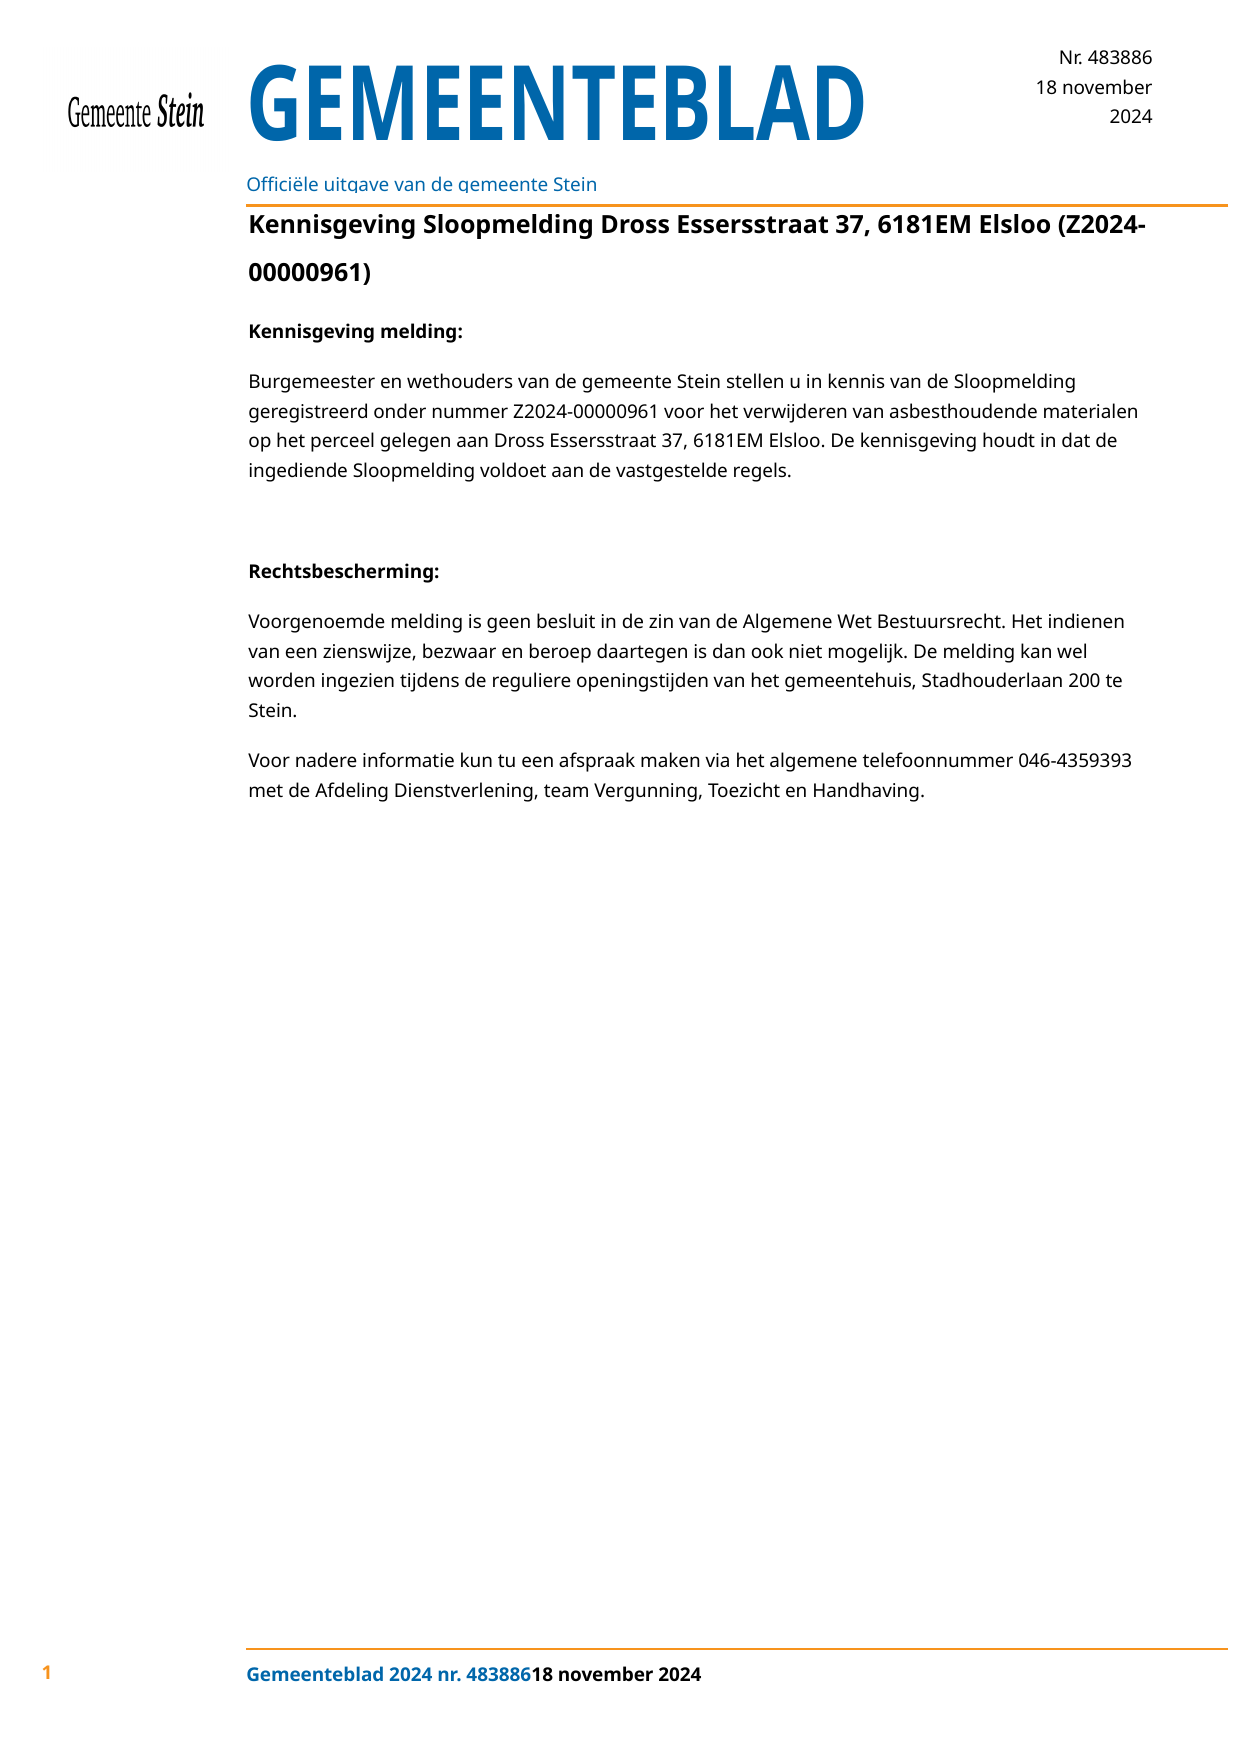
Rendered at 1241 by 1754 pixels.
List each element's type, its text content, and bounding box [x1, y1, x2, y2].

text Kennisgeving melding: [248, 318, 1152, 344]
text Voor nadere informatie kun tu een afspraak maken via het algemene telefoonnummer 046-4359393 met de Afdeling Dienstverlening, team Vergunning, Toezicht en Handhaving. [248, 747, 1152, 803]
text Rechtsbescherming: [248, 558, 1152, 584]
text Voorgenoemde melding is geen besluit in de zin van de Algemene Wet Bestuursrecht. Het indienen van een zienswijze, bezwaar en beroep daartegen is dan ook niet mogelijk. De melding kan wel worden ingezien tijdens de reguliere openingstijden van het gemeentehuis, Stadhouderlaan 200 te Stein. [248, 608, 1152, 723]
picture [41, 47, 231, 172]
text Burgemeester en wethouders van de gemeente Stein stellen u in kennis van de Sloopmelding geregistreerd onder nummer Z2024-00000961 voor het verwijderen van asbesthoudende materialen op het perceel gelegen aan Dross Essersstraat 37, 6181EM Elsloo. De kennisgeving houdt in dat de ingediende Sloopmelding voldoet aan de vastgestelde regels. [248, 368, 1152, 483]
text Kennisgeving Sloopmelding Dross Essersstraat 37, 6181EM Elsloo (Z2024-00000961) [248, 207, 1152, 288]
